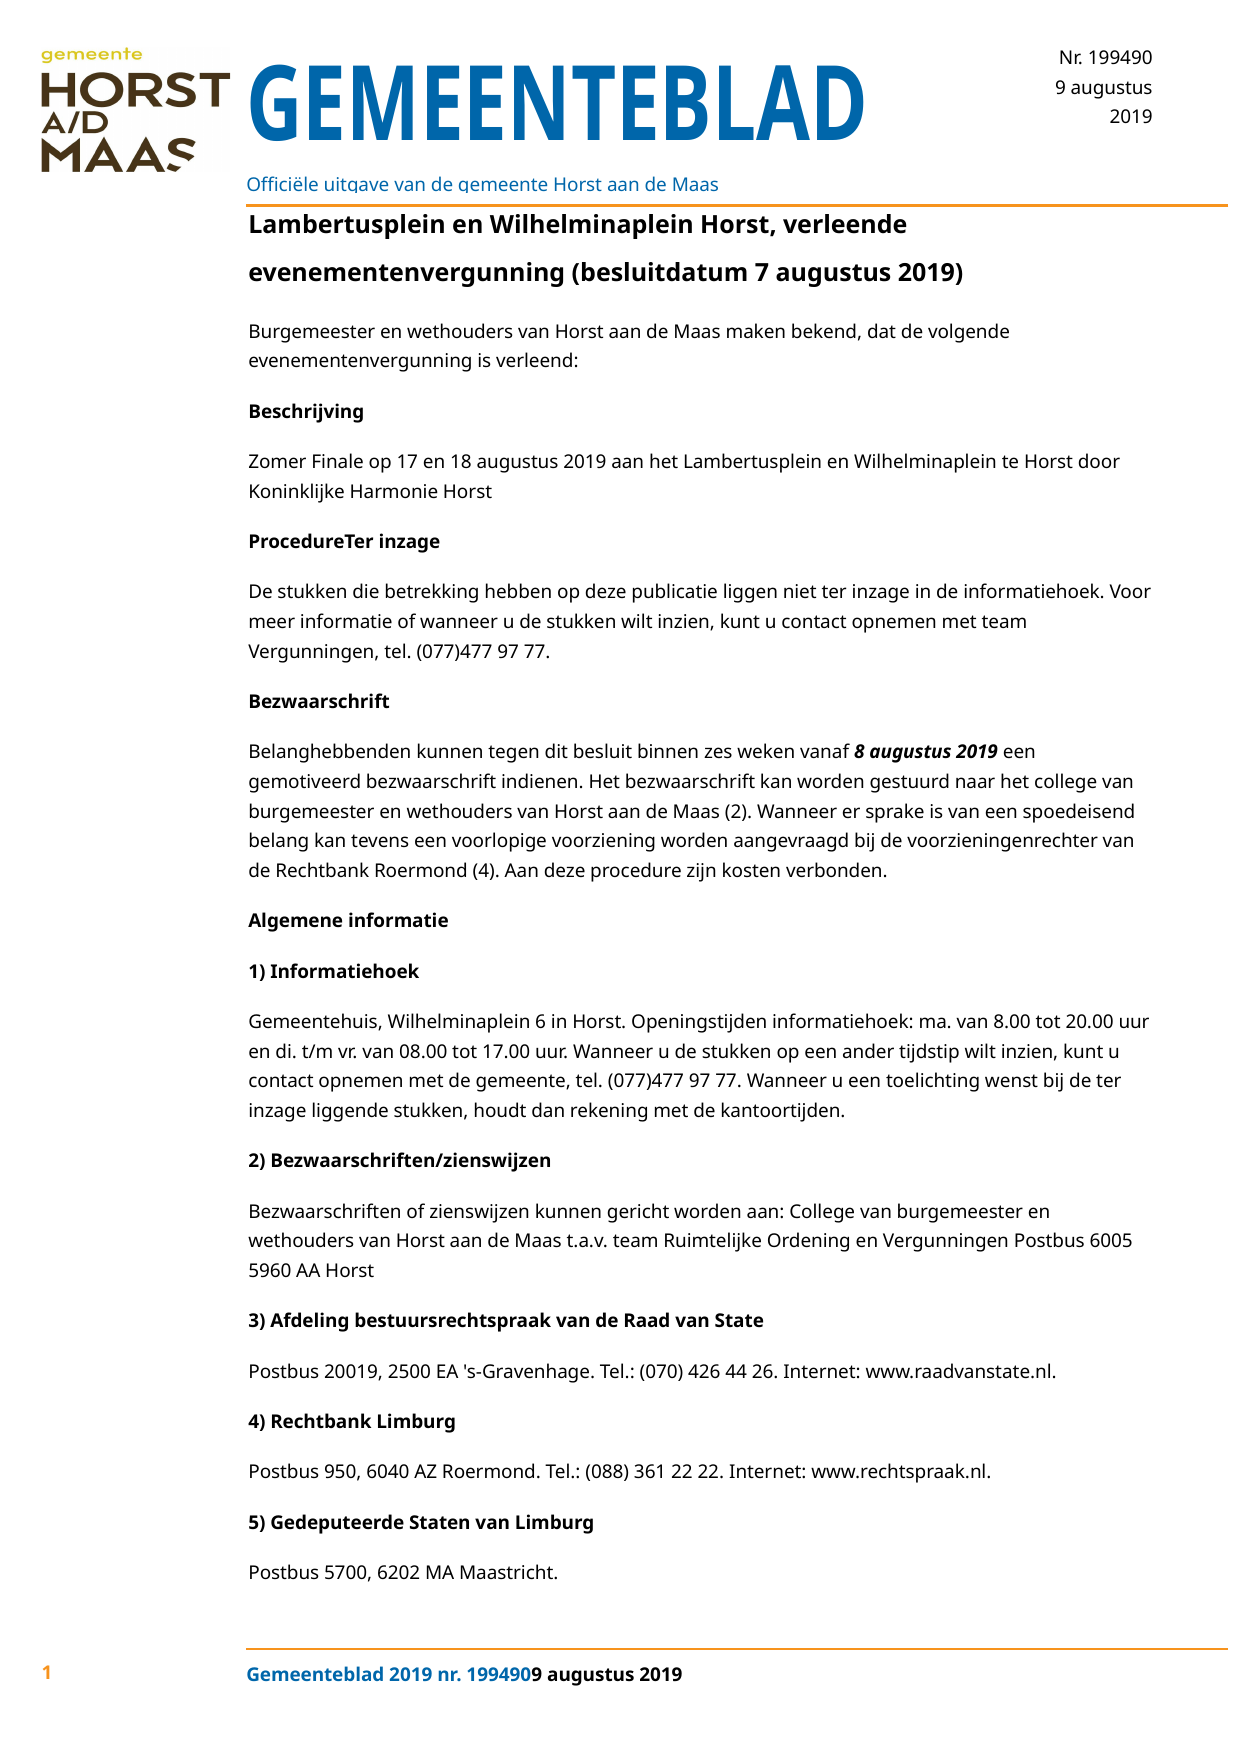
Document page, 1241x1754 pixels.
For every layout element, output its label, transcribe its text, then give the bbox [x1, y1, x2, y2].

picture [41, 47, 231, 172]
text Postbus 5700, 6202 MA Maastricht. [248, 1559, 1152, 1585]
text Belanghebbenden kunnen tegen dit besluit binnen zes weken vanaf 8 augustus 2019 een gemotiveerd bezwaarschrift indienen. Het bezwaarschrift kan worden gestuurd naar het college van burgemeester en wethouders van Horst aan de Maas (2). Wanneer er sprake is van een spoedeisend belang kan tevens een voorlopige voorziening worden aangevraagd bij de voorzieningenrechter van de Rechtbank Roermond (4). Aan deze procedure zijn kosten verbonden. [248, 739, 1152, 883]
text 1) Informatiehoek [248, 958, 1152, 984]
text Beschrijving [248, 398, 1152, 424]
text Postbus 20019, 2500 EA 's-Gravenhage. Tel.: (070) 426 44 26. Internet: www.raadvanstate.nl. [248, 1358, 1152, 1384]
text 4) Rechtbank Limburg [248, 1408, 1152, 1434]
text Gemeentehuis, Wilhelminaplein 6 in Horst. Openingstijden informatiehoek: ma. van 8.00 tot 20.00 uur en di. t/m vr. van 08.00 tot 17.00 uur. Wanneer u de stukken op een ander tijdstip wilt inzien, kunt u contact opnemen met de gemeente, tel. (077)477 97 77. Wanneer u een toelichting wenst bij de ter inzage liggende stukken, houdt dan rekening met de kantoortijden. [248, 1008, 1152, 1123]
text Bezwaarschriften of zienswijzen kunnen gericht worden aan: College van burgemeester en wethouders van Horst aan de Maas t.a.v. team Ruimtelijke Ordening en Vergunningen Postbus 6005 5960 AA Horst [248, 1198, 1152, 1283]
text Lambertusplein en Wilhelminaplein Horst, verleende evenementenvergunning (besluitdatum 7 augustus 2019) [248, 207, 1152, 288]
text Bezwaarschrift [248, 688, 1152, 714]
text Algemene informatie [248, 907, 1152, 933]
text 5) Gedeputeerde Staten van Limburg [248, 1509, 1152, 1535]
text Postbus 950, 6040 AZ Roermond. Tel.: (088) 361 22 22. Internet: www.rechtspraak.nl. [248, 1459, 1152, 1484]
text ProcedureTer inzage [248, 528, 1152, 554]
text Zomer Finale op 17 en 18 augustus 2019 aan het Lambertusplein en Wilhelminaplein te Horst door Koninklijke Harmonie Horst [248, 448, 1152, 504]
text De stukken die betrekking hebben op deze publicatie liggen niet ter inzage in de informatiehoek. Voor meer informatie of wanneer u de stukken wilt inzien, kunt u contact opnemen met team Vergunningen, tel. (077)477 97 77. [248, 579, 1152, 664]
text Burgemeester en wethouders van Horst aan de Maas maken bekend, dat de volgende evenementenvergunning is verleend: [248, 318, 1152, 373]
text 2) Bezwaarschriften/zienswijzen [248, 1147, 1152, 1173]
text 3) Afdeling bestuursrechtspraak van de Raad van State [248, 1307, 1152, 1333]
